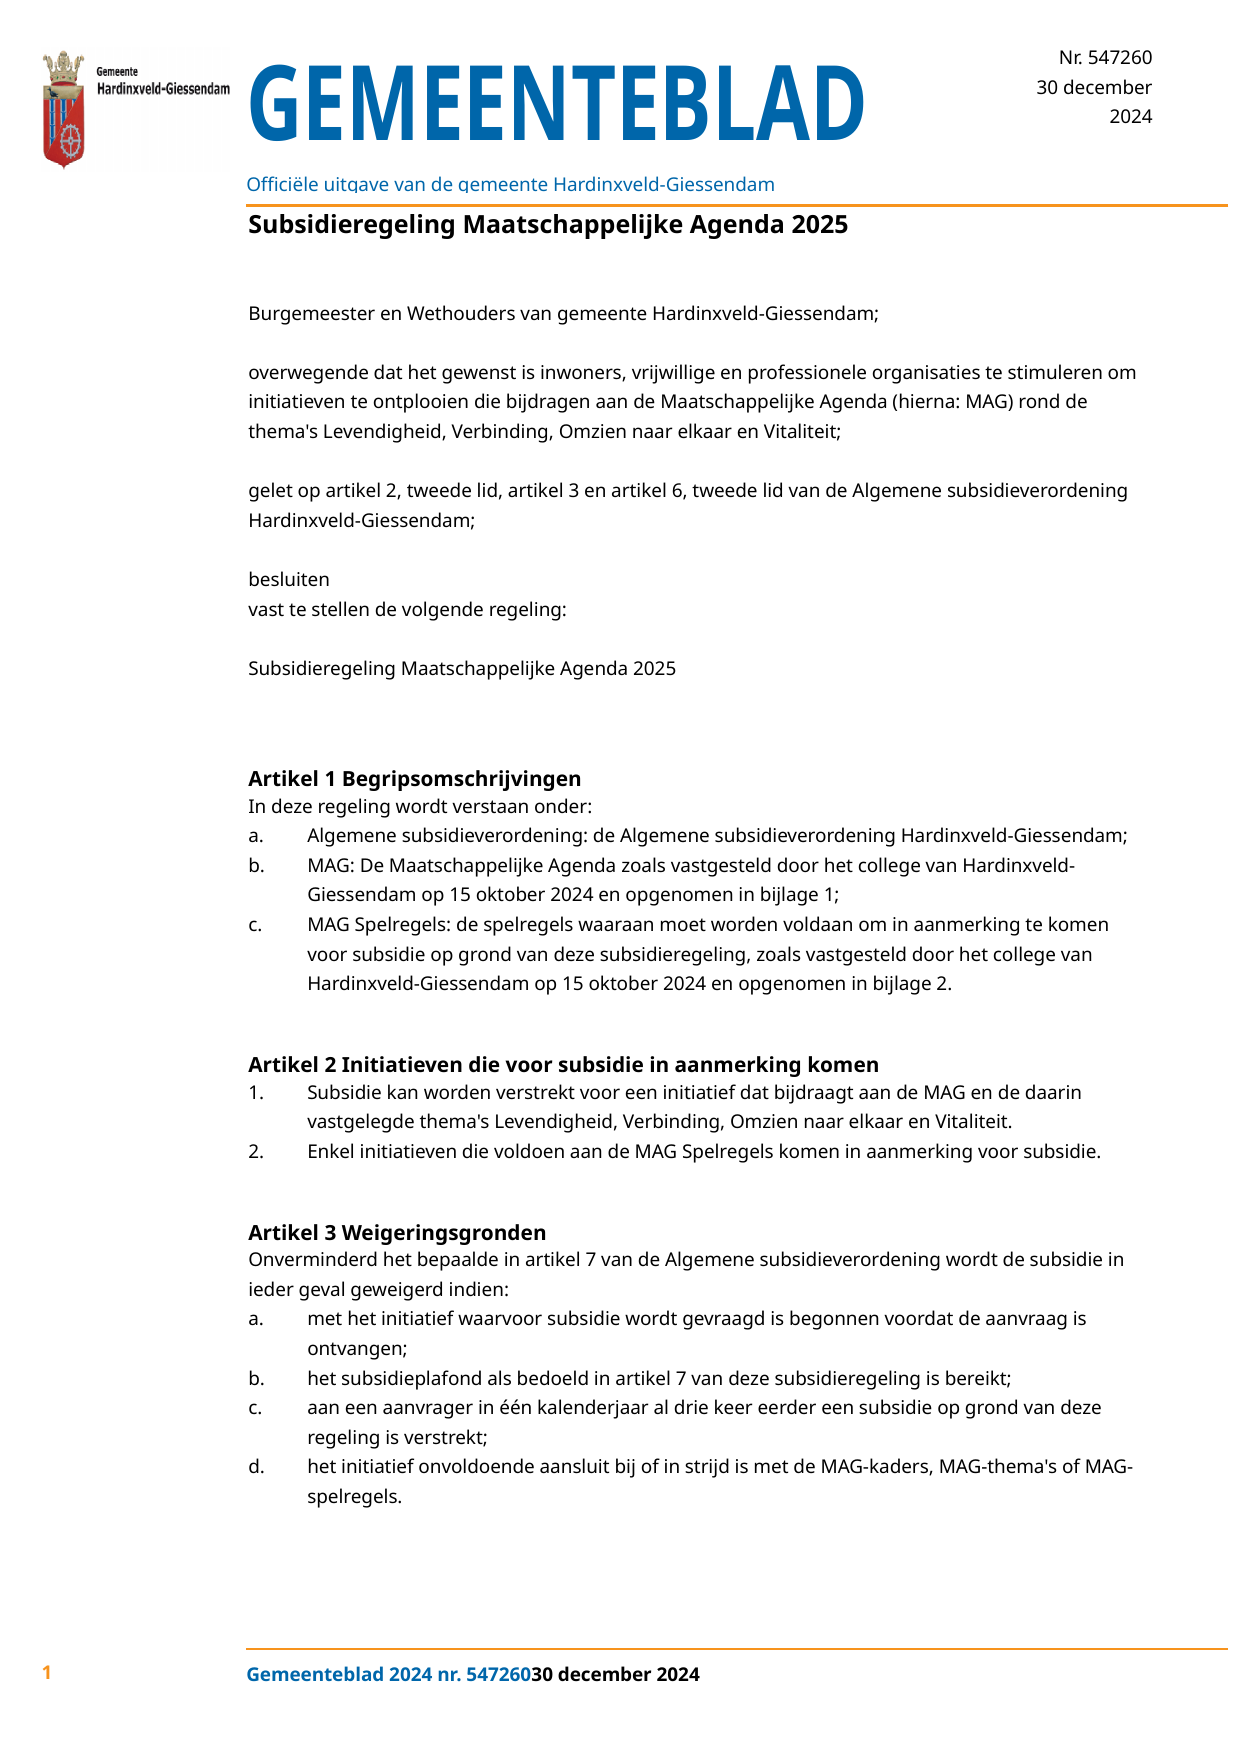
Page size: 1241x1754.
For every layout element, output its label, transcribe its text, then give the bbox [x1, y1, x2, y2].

list met het initiatief waarvoor subsidie wordt gevraagd is begonnen voordat de aanvraag is ontvangen; [248, 1306, 1152, 1361]
text Artikel 2 Initiatieven die voor subsidie in aanmerking komen [248, 1050, 1152, 1079]
text Artikel 1 Begripsomschrijvingen [248, 764, 1152, 793]
list MAG Spelregels: de spelregels waaraan moet worden voldaan om in aanmerking te komen voor subsidie op grond van deze subsidieregeling, zoals vastgesteld door het college van Hardinxveld-Giessendam op 15 oktober 2024 en opgenomen in bijlage 2. [248, 911, 1152, 996]
list het subsidieplafond als bedoeld in artikel 7 van deze subsidieregeling is bereikt; [248, 1365, 1152, 1391]
text Subsidieregeling Maatschappelijke Agenda 2025 [248, 207, 1152, 241]
list MAG: De Maatschappelijke Agenda zoals vastgesteld door het college van Hardinxveld-Giessendam op 15 oktober 2024 en opgenomen in bijlage 1; [248, 852, 1152, 907]
list het initiatief onvoldoende aansluit bij of in strijd is met de MAG-kaders, MAG-thema's of MAG-spelregels. [248, 1453, 1152, 1509]
text vast te stellen de volgende regeling: [248, 596, 1152, 621]
text In deze regeling wordt verstaan onder: [248, 793, 1152, 819]
text Burgemeester en Wethouders van gemeente Hardinxveld-Giessendam; [248, 300, 1152, 326]
list Enkel initiatieven die voldoen aan de MAG Spelregels komen in aanmerking voor subsidie. [248, 1138, 1152, 1164]
list aan een aanvrager in één kalenderjaar al drie keer eerder een subsidie op grond van deze regeling is verstrekt; [248, 1394, 1152, 1450]
text Artikel 3 Weigeringsgronden [248, 1218, 1152, 1246]
text overwegende dat het gewenst is inwoners, vrijwillige en professionele organisaties te stimuleren om initiatieven te ontplooien die bijdragen aan de Maatschappelijke Agenda (hierna: MAG) rond de thema's Levendigheid, Verbinding, Omzien naar elkaar en Vitaliteit; [248, 359, 1152, 444]
text besluiten [248, 566, 1152, 592]
text Onverminderd het bepaalde in artikel 7 van de Algemene subsidieverordening wordt de subsidie in ieder geval geweigerd indien: [248, 1246, 1152, 1302]
text gelet op artikel 2, tweede lid, artikel 3 en artikel 6, tweede lid van de Algemene subsidieverordening Hardinxveld-Giessendam; [248, 477, 1152, 533]
text Subsidieregeling Maatschappelijke Agenda 2025 [248, 655, 1152, 681]
list Algemene subsidieverordening: de Algemene subsidieverordening Hardinxveld-Giessendam; [248, 822, 1152, 848]
list Subsidie kan worden verstrekt voor een initiatief dat bijdraagt aan de MAG en de daarin vastgelegde thema's Levendigheid, Verbinding, Omzien naar elkaar en Vitaliteit. [248, 1079, 1152, 1134]
picture [41, 47, 231, 172]
